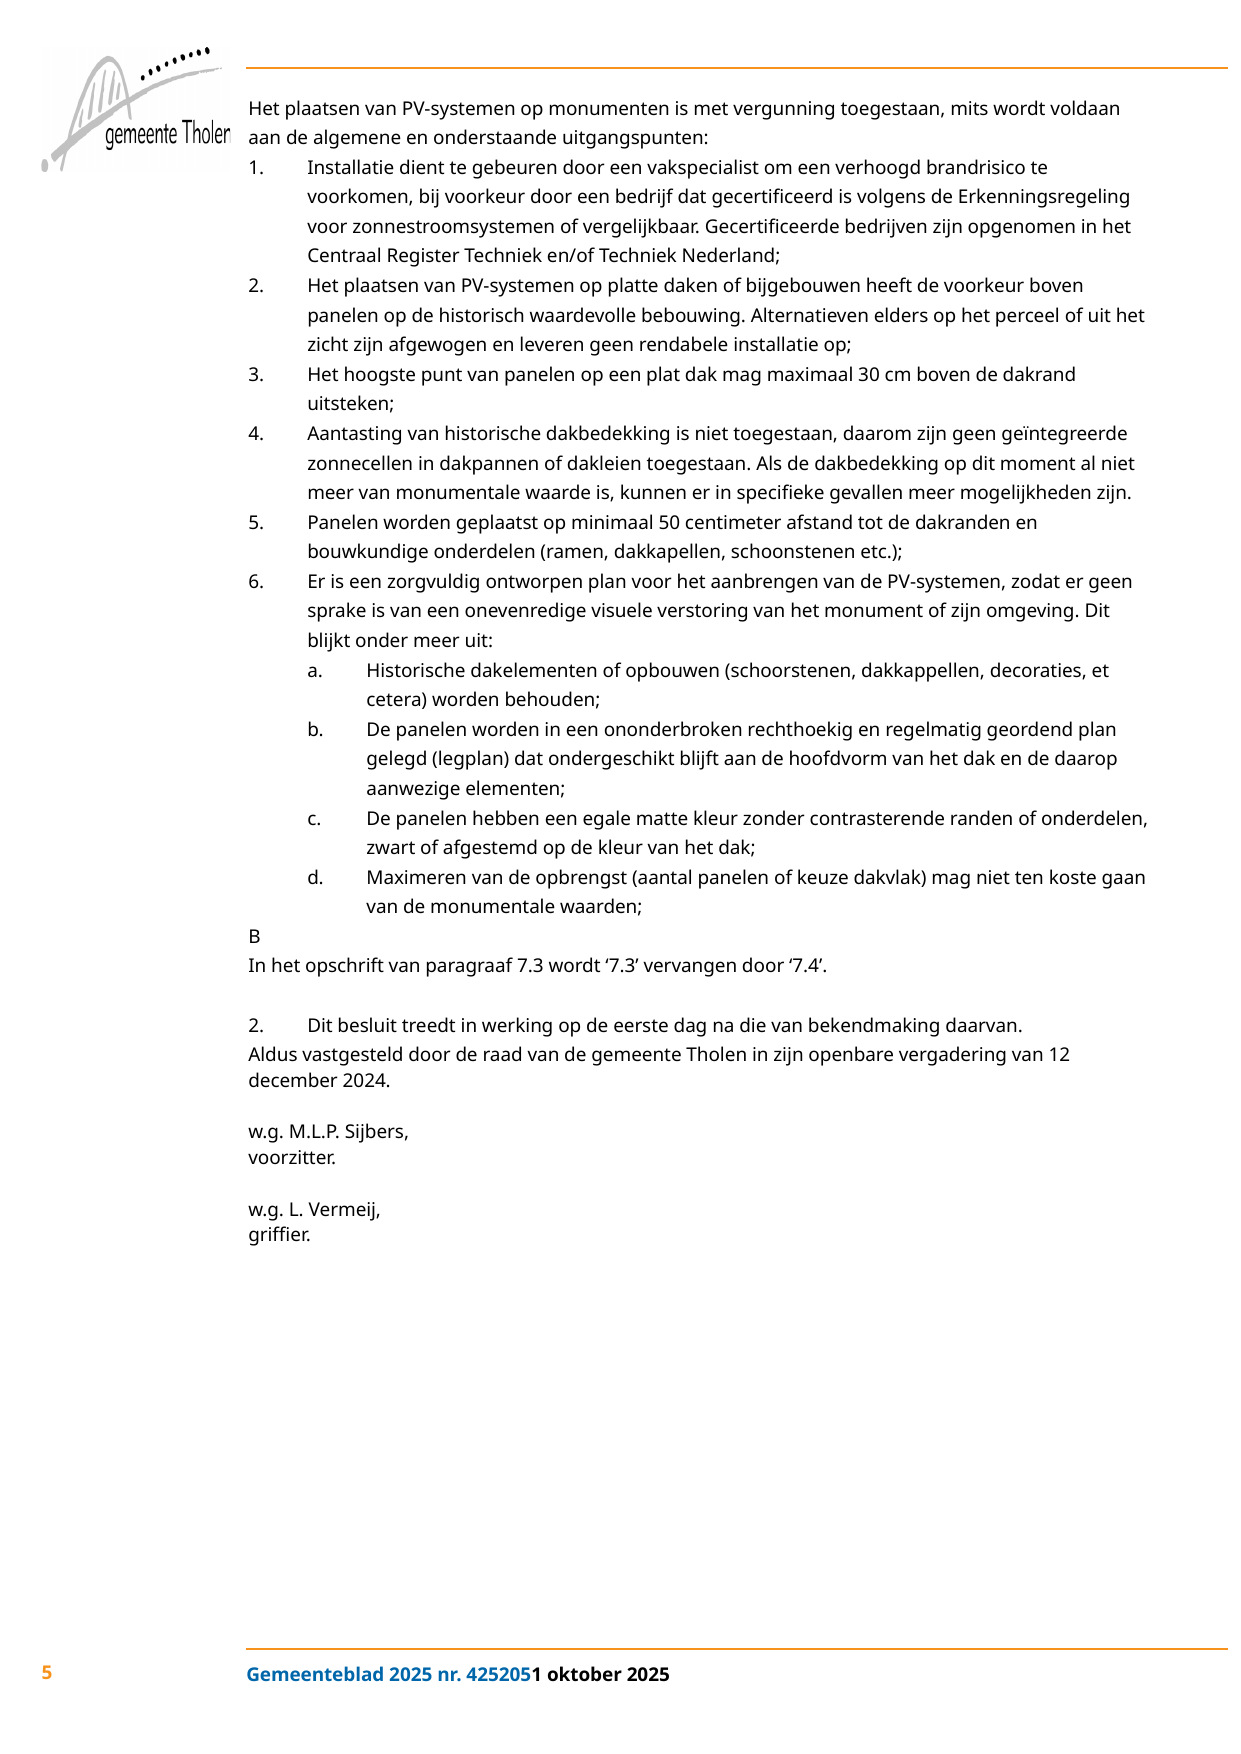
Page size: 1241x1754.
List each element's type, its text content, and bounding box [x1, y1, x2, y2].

list De panelen hebben een egale matte kleur zonder contrasterende randen of onderdelen, zwart of afgestemd op de kleur van het dak; [307, 805, 1152, 860]
text griffier. [248, 1222, 1152, 1247]
list Dit besluit treedt in werking op de eerste dag na die van bekendmaking daarvan. [248, 1012, 1152, 1038]
picture [41, 47, 231, 172]
list Historische dakelementen of opbouwen (schoorstenen, dakkappellen, decoraties, et cetera) worden behouden; [307, 657, 1152, 712]
list Het hoogste punt van panelen op een plat dak mag maximaal 30 cm boven de dakrand uitsteken; [248, 361, 1152, 416]
text In het opschrift van paragraaf 7.3 wordt ‘7.3’ vervangen door ‘7.4’. [248, 953, 1152, 978]
list Aantasting van historische dakbedekking is niet toegestaan, daarom zijn geen geïntegreerde zonnecellen in dakpannen of dakleien toegestaan. Als de dakbedekking op dit moment al niet meer van monumentale waarde is, kunnen er in specifieke gevallen meer mogelijkheden zijn. [248, 420, 1152, 505]
list Het plaatsen van PV-systemen op platte daken of bijgebouwen heeft de voorkeur boven panelen op de historisch waardevolle bebouwing. Alternatieven elders op het perceel of uit het zicht zijn afgewogen en leveren geen rendabele installatie op; [248, 272, 1152, 357]
list Installatie dient te gebeuren door een vakspecialist om een verhoogd brandrisico te voorkomen, bij voorkeur door een bedrijf dat gecertificeerd is volgens de Erkenningsregeling voor zonnestroomsystemen of vergelijkbaar. Gecertificeerde bedrijven zijn opgenomen in het Centraal Register Techniek en/of Techniek Nederland; [248, 154, 1152, 268]
list Er is een zorgvuldig ontworpen plan voor het aanbrengen van de PV-systemen, zodat er geen sprake is van een onevenredige visuele verstoring van het monument of zijn omgeving. Dit blijkt onder meer uit: [248, 568, 1152, 653]
text Het plaatsen van PV-systemen op monumenten is met vergunning toegestaan, mits wordt voldaan aan de algemene en onderstaande uitgangspunten: [248, 95, 1152, 150]
text voorzitter. [248, 1144, 1152, 1170]
text B [248, 923, 1152, 949]
list Maximeren van de opbrengst (aantal panelen of keuze dakvlak) mag niet ten koste gaan van de monumentale waarden; [307, 864, 1152, 919]
list Panelen worden geplaatst op minimaal 50 centimeter afstand tot de dakranden en bouwkundige onderdelen (ramen, dakkapellen, schoonstenen etc.); [248, 509, 1152, 564]
text w.g. L. Vermeij, [248, 1196, 1152, 1222]
list De panelen worden in een ononderbroken rechthoekig en regelmatig geordend plan gelegd (legplan) dat ondergeschikt blijft aan de hoofdvorm van het dak en de daarop aanwezige elementen; [307, 716, 1152, 801]
text Aldus vastgesteld door de raad van de gemeente Tholen in zijn openbare vergadering van 12 december 2024. [248, 1041, 1152, 1093]
text w.g. M.L.P. Sijbers, [248, 1119, 1152, 1144]
